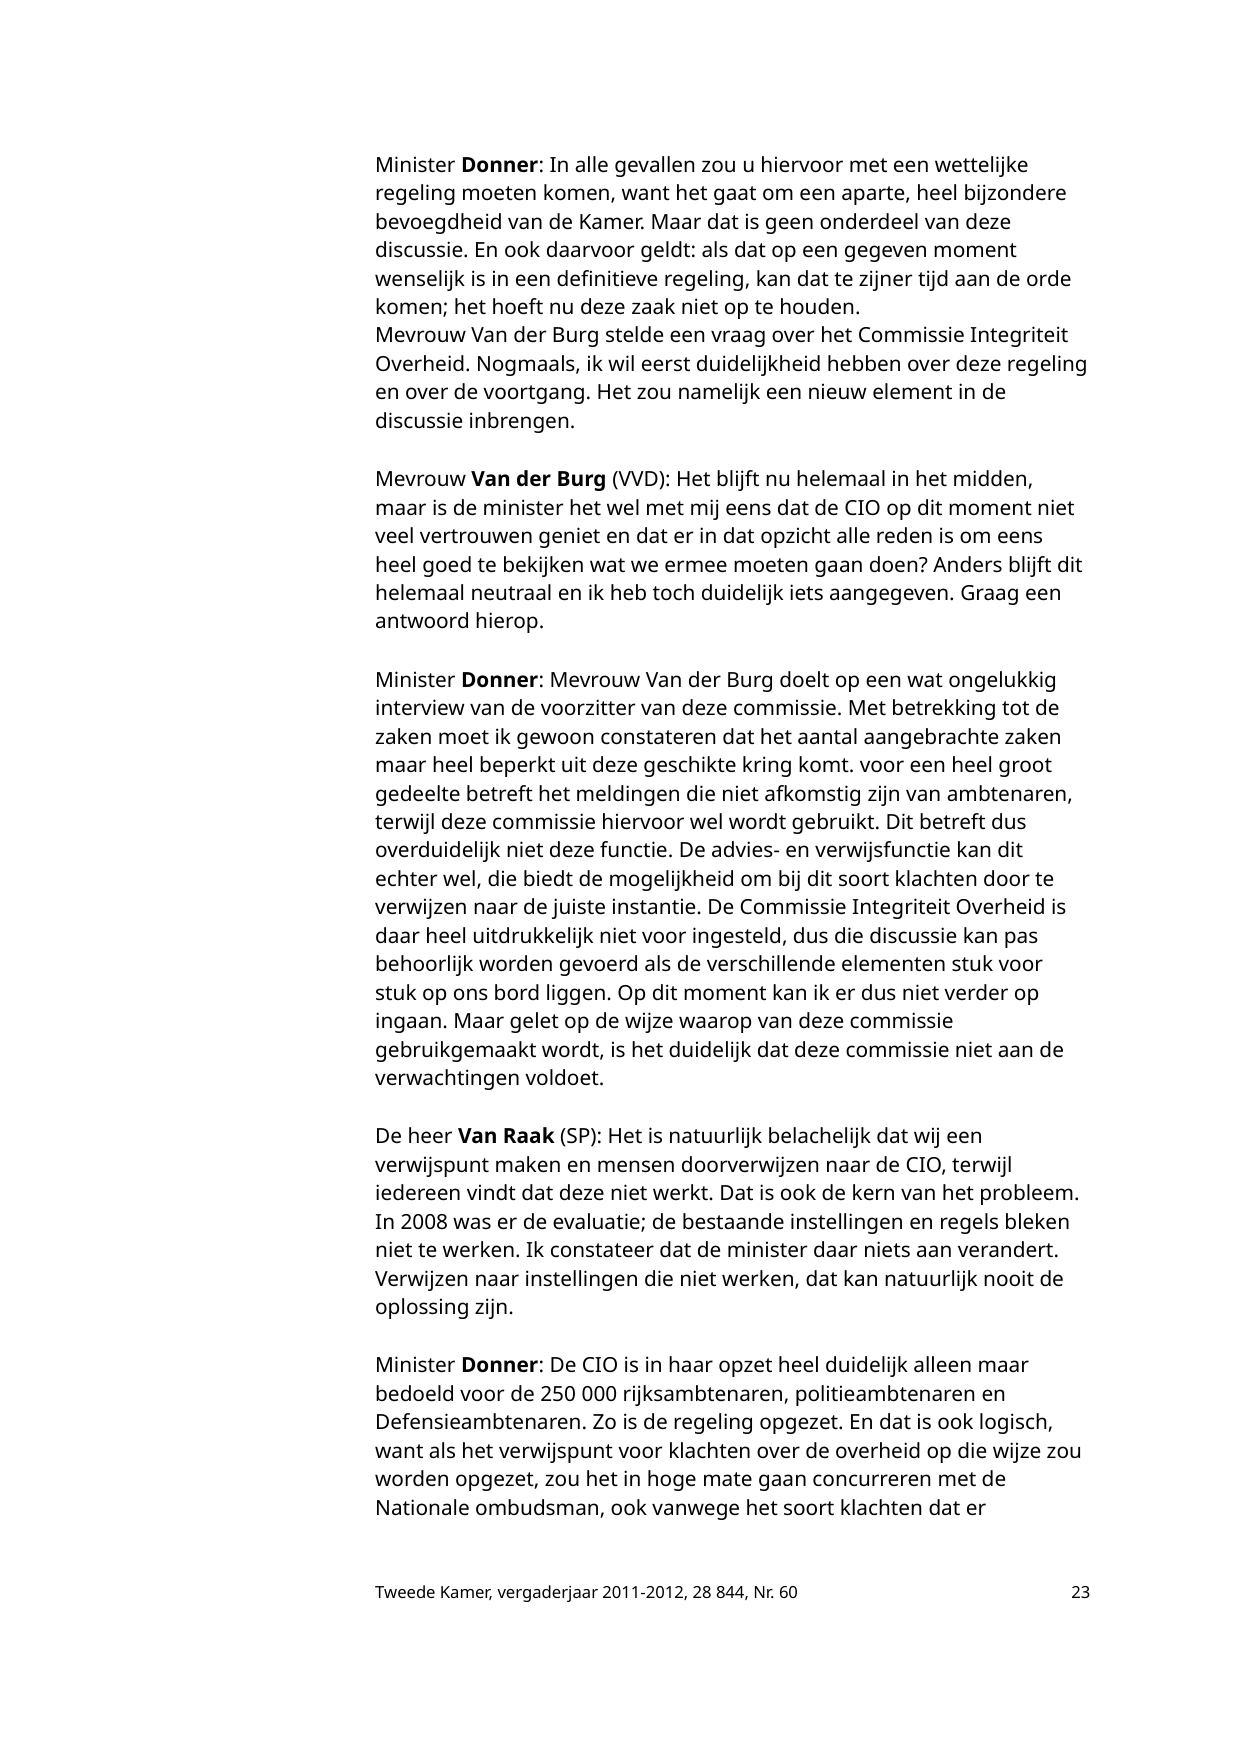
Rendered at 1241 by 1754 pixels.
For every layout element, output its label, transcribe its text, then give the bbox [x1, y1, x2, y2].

text Minister Donner: In alle gevallen zou u hiervoor met een wettelijke regeling moeten komen, want het gaat om een aparte, heel bijzondere bevoegdheid van de Kamer. Maar dat is geen onderdeel van deze discussie. En ook daarvoor geldt: als dat op een gegeven moment wenselijk is in een definitieve regeling, kan dat te zijner tijd aan de orde komen; het hoeft nu deze zaak niet op te houden. [375, 150, 1090, 321]
text Mevrouw Van der Burg stelde een vraag over het Commissie Integriteit Overheid. Nogmaals, ik wil eerst duidelijkheid hebben over deze regeling en over de voortgang. Het zou namelijk een nieuw element in de discussie inbrengen. [375, 321, 1090, 434]
text De heer Van Raak (SP): Het is natuurlijk belachelijk dat wij een verwijspunt maken en mensen doorverwijzen naar de CIO, terwijl iedereen vindt dat deze niet werkt. Dat is ook de kern van het probleem. In 2008 was er de evaluatie; de bestaande instellingen en regels bleken niet te werken. Ik constateer dat de minister daar niets aan verandert. Verwijzen naar instellingen die niet werken, dat kan natuurlijk nooit de oplossing zijn. [375, 1122, 1090, 1321]
text Minister Donner: Mevrouw Van der Burg doelt op een wat ongelukkig interview van de voorzitter van deze commissie. Met betrekking tot de zaken moet ik gewoon constateren dat het aantal aangebrachte zaken maar heel beperkt uit deze geschikte kring komt. voor een heel groot gedeelte betreft het meldingen die niet afkomstig zijn van ambtenaren, terwijl deze commissie hiervoor wel wordt gebruikt. Dit betreft dus overduidelijk niet deze functie. De advies- en verwijsfunctie kan dit echter wel, die biedt de mogelijkheid om bij dit soort klachten door te verwijzen naar de juiste instantie. De Commissie Integriteit Overheid is daar heel uitdrukkelijk niet voor ingesteld, dus die discussie kan pas behoorlijk worden gevoerd als de verschillende elementen stuk voor stuk op ons bord liggen. Op dit moment kan ik er dus niet verder op ingaan. Maar gelet op de wijze waarop van deze commissie gebruikgemaakt wordt, is het duidelijk dat deze commissie niet aan de verwachtingen voldoet. [375, 665, 1090, 1092]
text Mevrouw Van der Burg (VVD): Het blijft nu helemaal in het midden, maar is de minister het wel met mij eens dat de CIO op dit moment niet veel vertrouwen geniet en dat er in dat opzicht alle reden is om eens heel goed te bekijken wat we ermee moeten gaan doen? Anders blijft dit helemaal neutraal en ik heb toch duidelijk iets aangegeven. Graag een antwoord hierop. [375, 464, 1090, 635]
text Minister Donner: De CIO is in haar opzet heel duidelijk alleen maar bedoeld voor de 250 000 rijksambtenaren, politieambtenaren en Defensieambtenaren. Zo is de regeling opgezet. En dat is ook logisch, want als het verwijspunt voor klachten over de overheid op die wijze zou worden opgezet, zou het in hoge mate gaan concurreren met de Nationale ombudsman, ook vanwege het soort klachten dat er [375, 1351, 1090, 1521]
